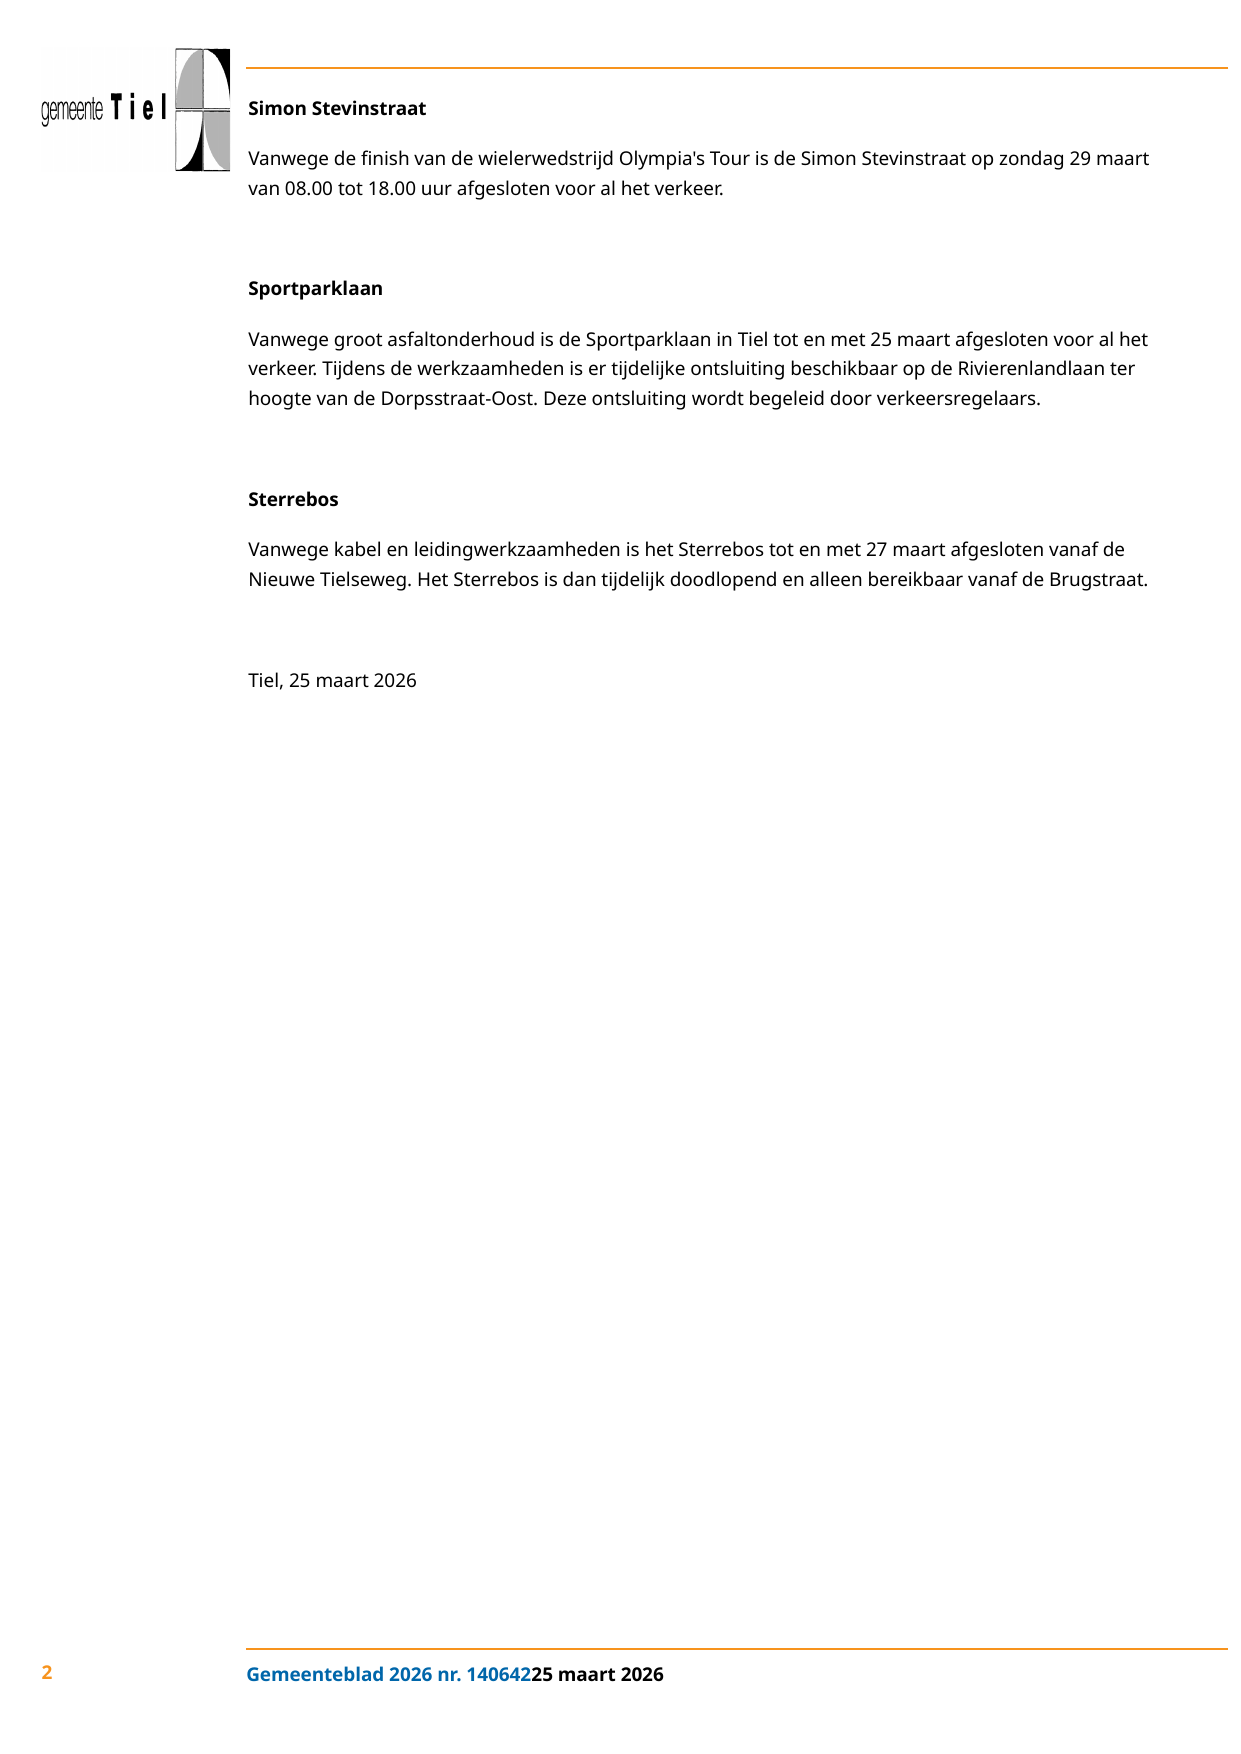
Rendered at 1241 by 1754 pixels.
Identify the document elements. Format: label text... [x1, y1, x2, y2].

text Simon Stevinstraat [248, 95, 1152, 121]
text Sterrebos [248, 486, 1152, 512]
picture [41, 47, 231, 172]
text Tiel, 25 maart 2026 [248, 667, 1152, 693]
text Sportparklaan [248, 276, 1152, 301]
text Vanwege groot asfaltonderhoud is de Sportparklaan in Tiel tot en met 25 maart afgesloten voor al het verkeer. Tijdens de werkzaamheden is er tijdelijke ontsluiting beschikbaar op de Rivierenlandlaan ter hoogte van de Dorpsstraat-Oost. Deze ontsluiting wordt begeleid door verkeersregelaars. [248, 326, 1152, 411]
text Vanwege kabel en leidingwerkzaamheden is het Sterrebos tot en met 27 maart afgesloten vanaf de Nieuwe Tielseweg. Het Sterrebos is dan tijdelijk doodlopend en alleen bereikbaar vanaf de Brugstraat. [248, 536, 1152, 592]
text Vanwege de finish van de wielerwedstrijd Olympia's Tour is de Simon Stevinstraat op zondag 29 maart van 08.00 tot 18.00 uur afgesloten voor al het verkeer. [248, 145, 1152, 201]
